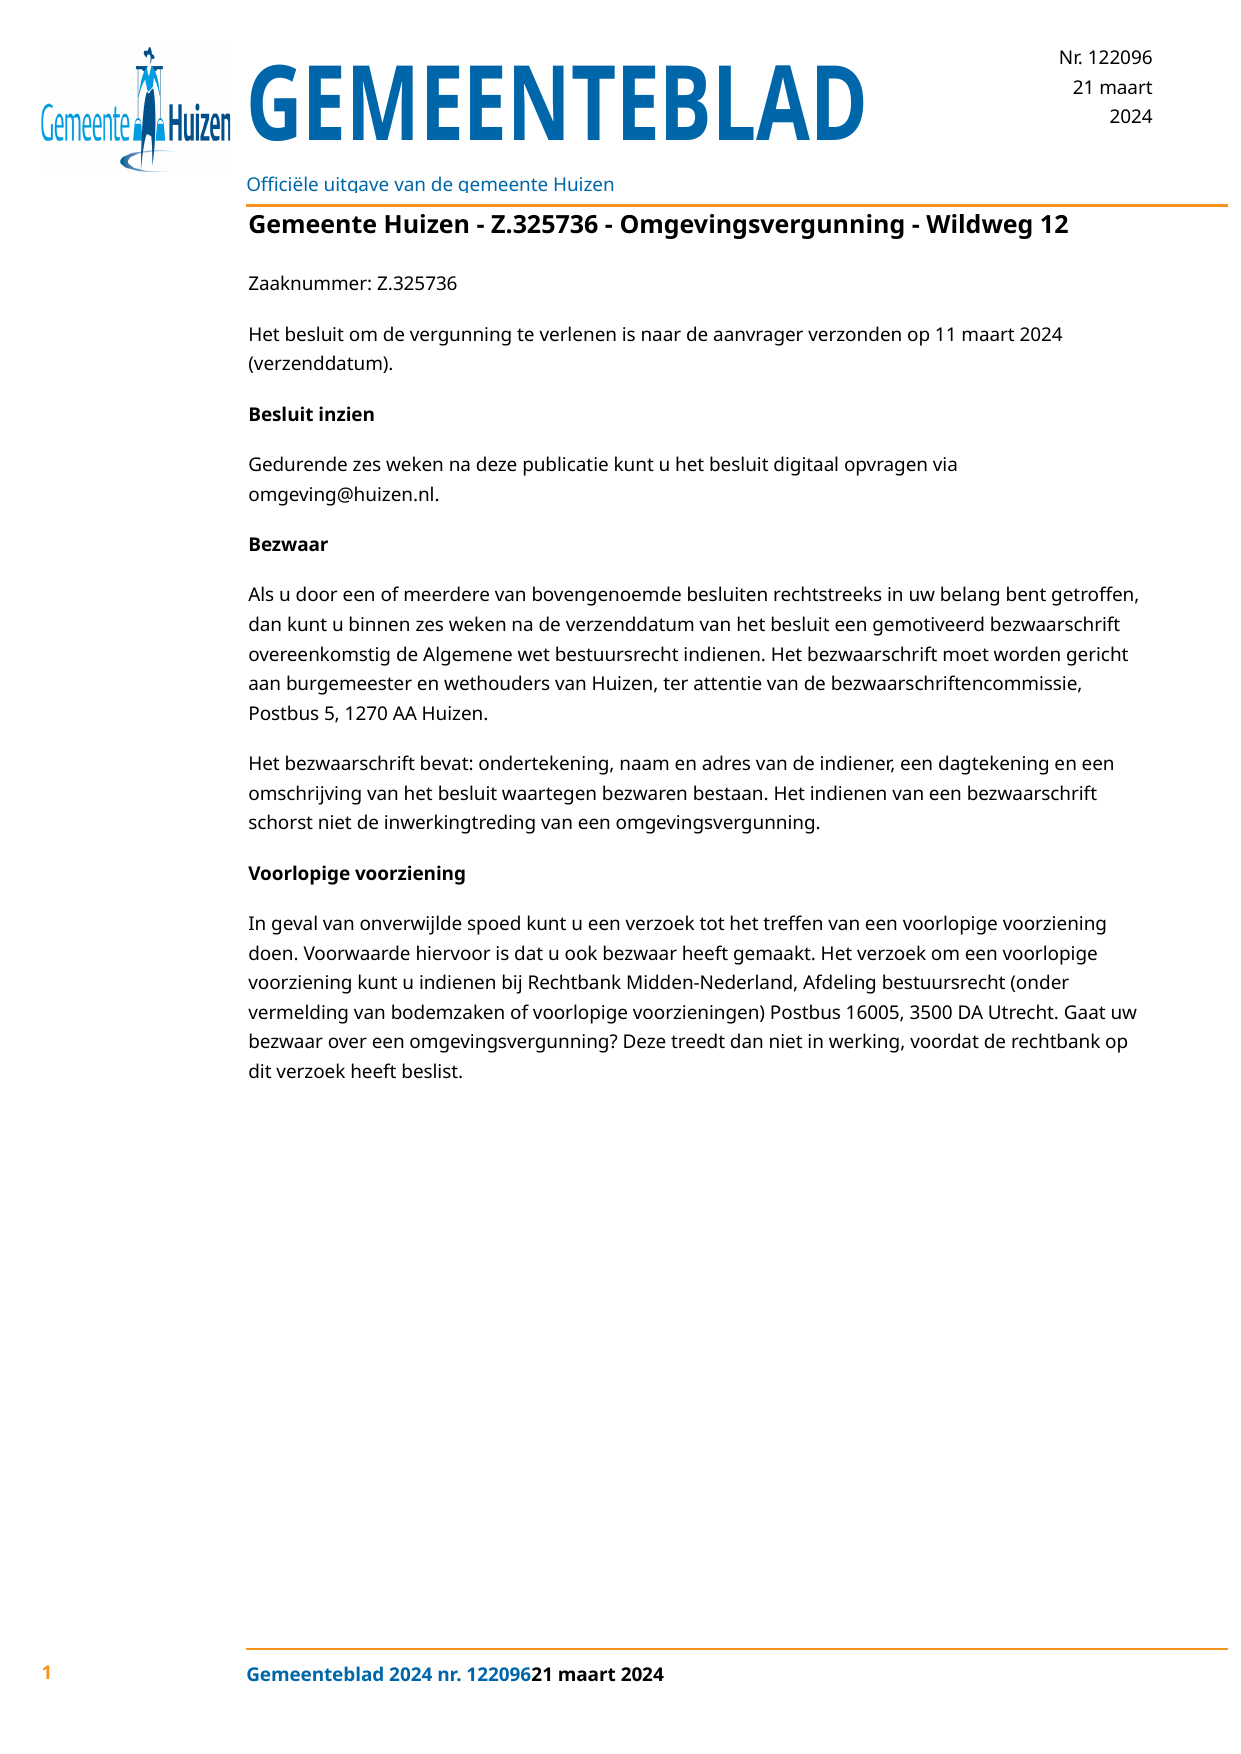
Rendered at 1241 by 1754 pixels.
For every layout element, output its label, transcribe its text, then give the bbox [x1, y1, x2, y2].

text Gedurende zes weken na deze publicatie kunt u het besluit digitaal opvragen via omgeving@huizen.nl. [248, 451, 1152, 506]
text Het besluit om de vergunning te verlenen is naar de aanvrager verzonden op 11 maart 2024 (verzenddatum). [248, 321, 1152, 376]
text Voorlopige voorziening [248, 860, 1152, 886]
text Zaaknummer: Z.325736 [248, 270, 1152, 296]
picture [41, 47, 231, 172]
text Als u door een of meerdere van bovengenoemde besluiten rechtstreeks in uw belang bent getroffen, dan kunt u binnen zes weken na de verzenddatum van het besluit een gemotiveerd bezwaarschrift overeenkomstig de Algemene wet bestuursrecht indienen. Het bezwaarschrift moet worden gericht aan burgemeester en wethouders van Huizen, ter attentie van de bezwaarschriftencommissie, Postbus 5, 1270 AA Huizen. [248, 582, 1152, 726]
text In geval van onverwijlde spoed kunt u een verzoek tot het treffen van een voorlopige voorziening doen. Voorwaarde hiervoor is dat u ook bezwaar heeft gemaakt. Het verzoek om een voorlopige voorziening kunt u indienen bij Rechtbank Midden-Nederland, Afdeling bestuursrecht (onder vermelding van bodemzaken of voorlopige voorzieningen) Postbus 16005, 3500 DA Utrecht. Gaat uw bezwaar over een omgevingsvergunning? Deze treedt dan niet in werking, voordat de rechtbank op dit verzoek heeft beslist. [248, 910, 1152, 1084]
text Het bezwaarschrift bevat: ondertekening, naam en adres van de indiener, een dagtekening en een omschrijving van het besluit waartegen bezwaren bestaan. Het indienen van een bezwaarschrift schorst niet de inwerkingtreding van een omgevingsvergunning. [248, 750, 1152, 835]
text Besluit inzien [248, 401, 1152, 426]
text Bezwaar [248, 531, 1152, 557]
text Gemeente Huizen - Z.325736 - Omgevingsvergunning - Wildweg 12 [248, 207, 1152, 241]
